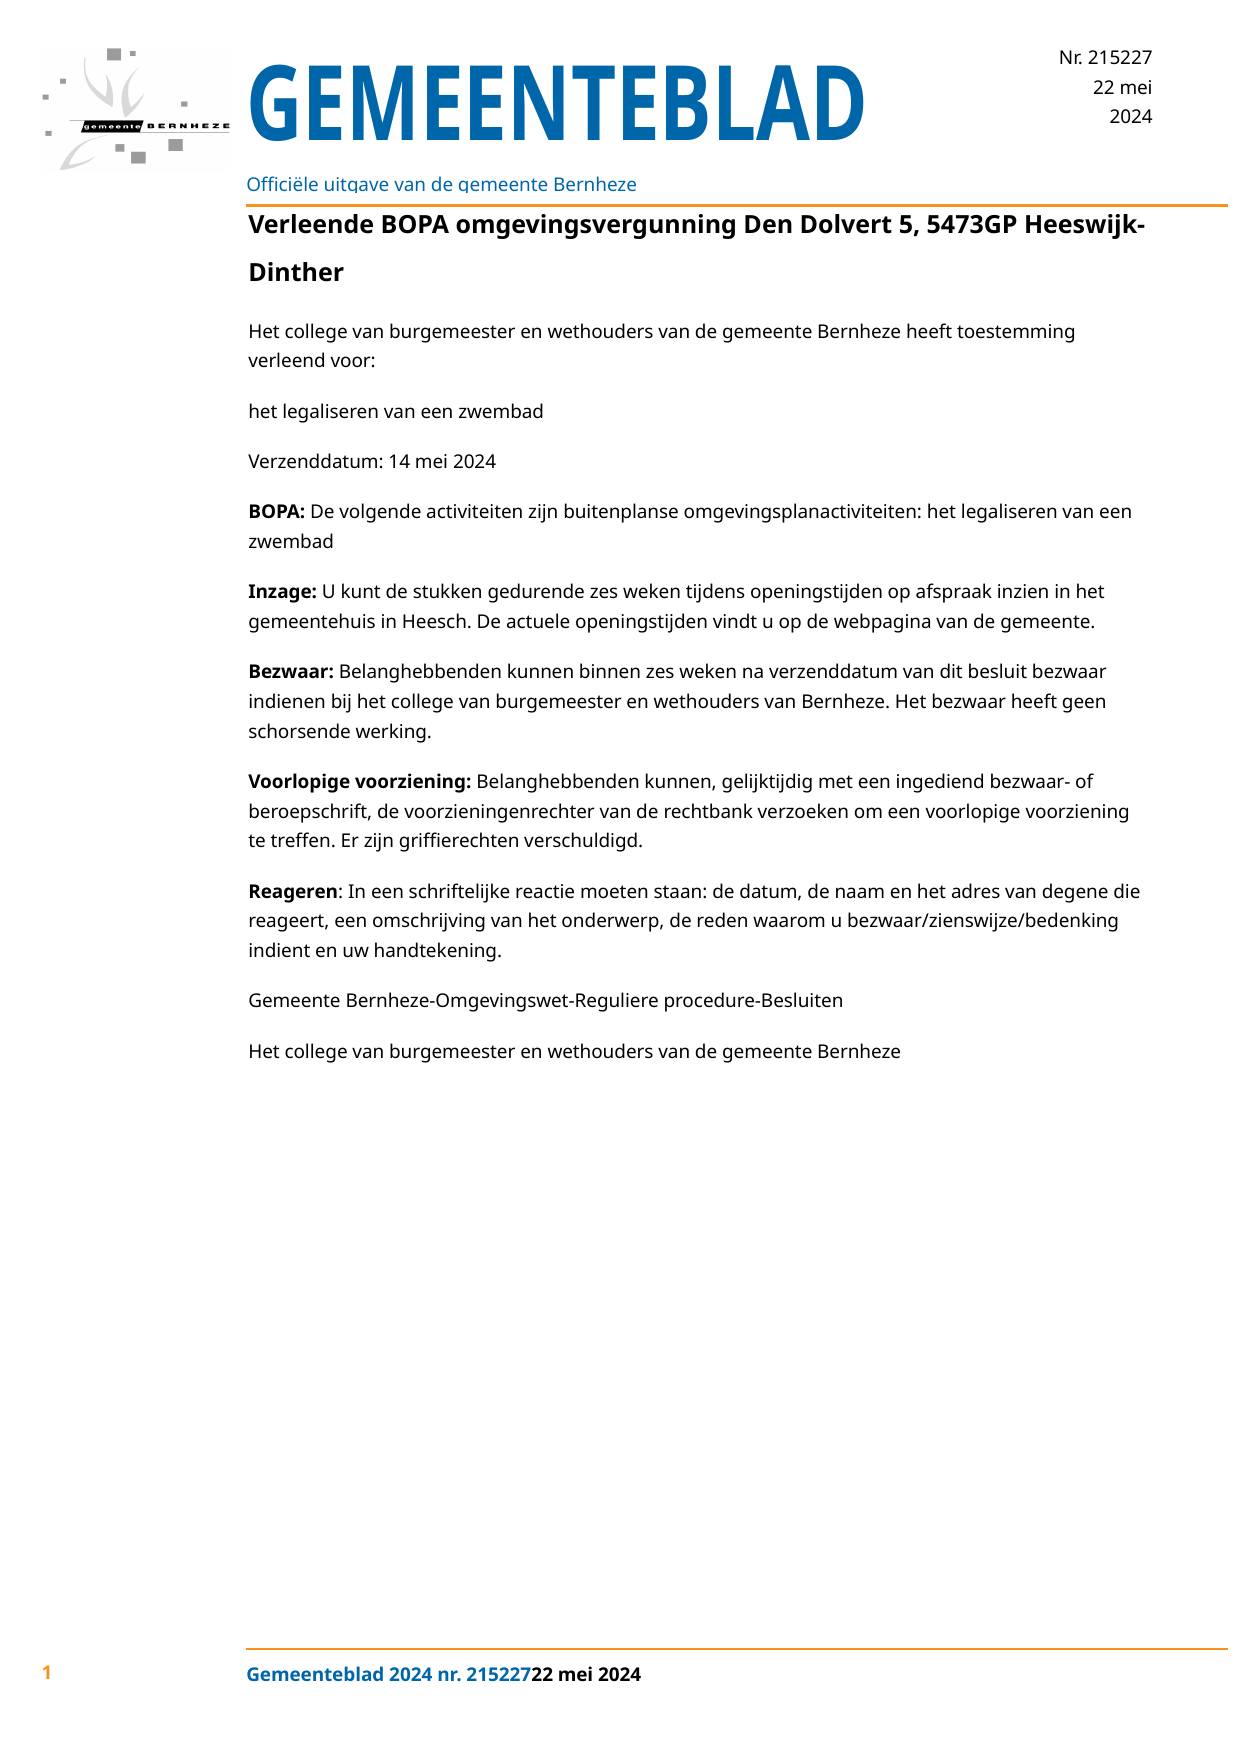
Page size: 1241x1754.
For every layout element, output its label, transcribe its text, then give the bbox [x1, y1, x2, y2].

text Bezwaar: Belanghebbenden kunnen binnen zes weken na verzenddatum van dit besluit bezwaar indienen bij het college van burgemeester en wethouders van Bernheze. Het bezwaar heeft geen schorsende werking. [248, 659, 1152, 744]
text Reageren: In een schriftelijke reactie moeten staan: de datum, de naam en het adres van degene die reageert, een omschrijving van het onderwerp, de reden waarom u bezwaar/zienswijze/bedenking indient en uw handtekening. [248, 878, 1152, 963]
text Gemeente Bernheze-Omgevingswet-Reguliere procedure-Besluiten [248, 987, 1152, 1013]
text Voorlopige voorziening: Belanghebbenden kunnen, gelijktijdig met een ingediend bezwaar- of beroepschrift, de voorzieningenrechter van de rechtbank verzoeken om een voorlopige voorziening te treffen. Er zijn griffierechten verschuldigd. [248, 768, 1152, 853]
text het legaliseren van een zwembad [248, 398, 1152, 424]
text Verzenddatum: 14 mei 2024 [248, 448, 1152, 474]
picture [41, 47, 231, 172]
text Verleende BOPA omgevingsvergunning Den Dolvert 5, 5473GP Heeswijk-Dinther [248, 207, 1152, 288]
text Het college van burgemeester en wethouders van de gemeente Bernheze heeft toestemming verleend voor: [248, 318, 1152, 373]
text BOPA: De volgende activiteiten zijn buitenplanse omgevingsplanactiviteiten: het legaliseren van een zwembad [248, 499, 1152, 554]
text Het college van burgemeester en wethouders van de gemeente Bernheze [248, 1038, 1152, 1064]
text Inzage: U kunt de stukken gedurende zes weken tijdens openingstijden op afspraak inzien in het gemeentehuis in Heesch. De actuele openingstijden vindt u op de webpagina van de gemeente. [248, 579, 1152, 634]
